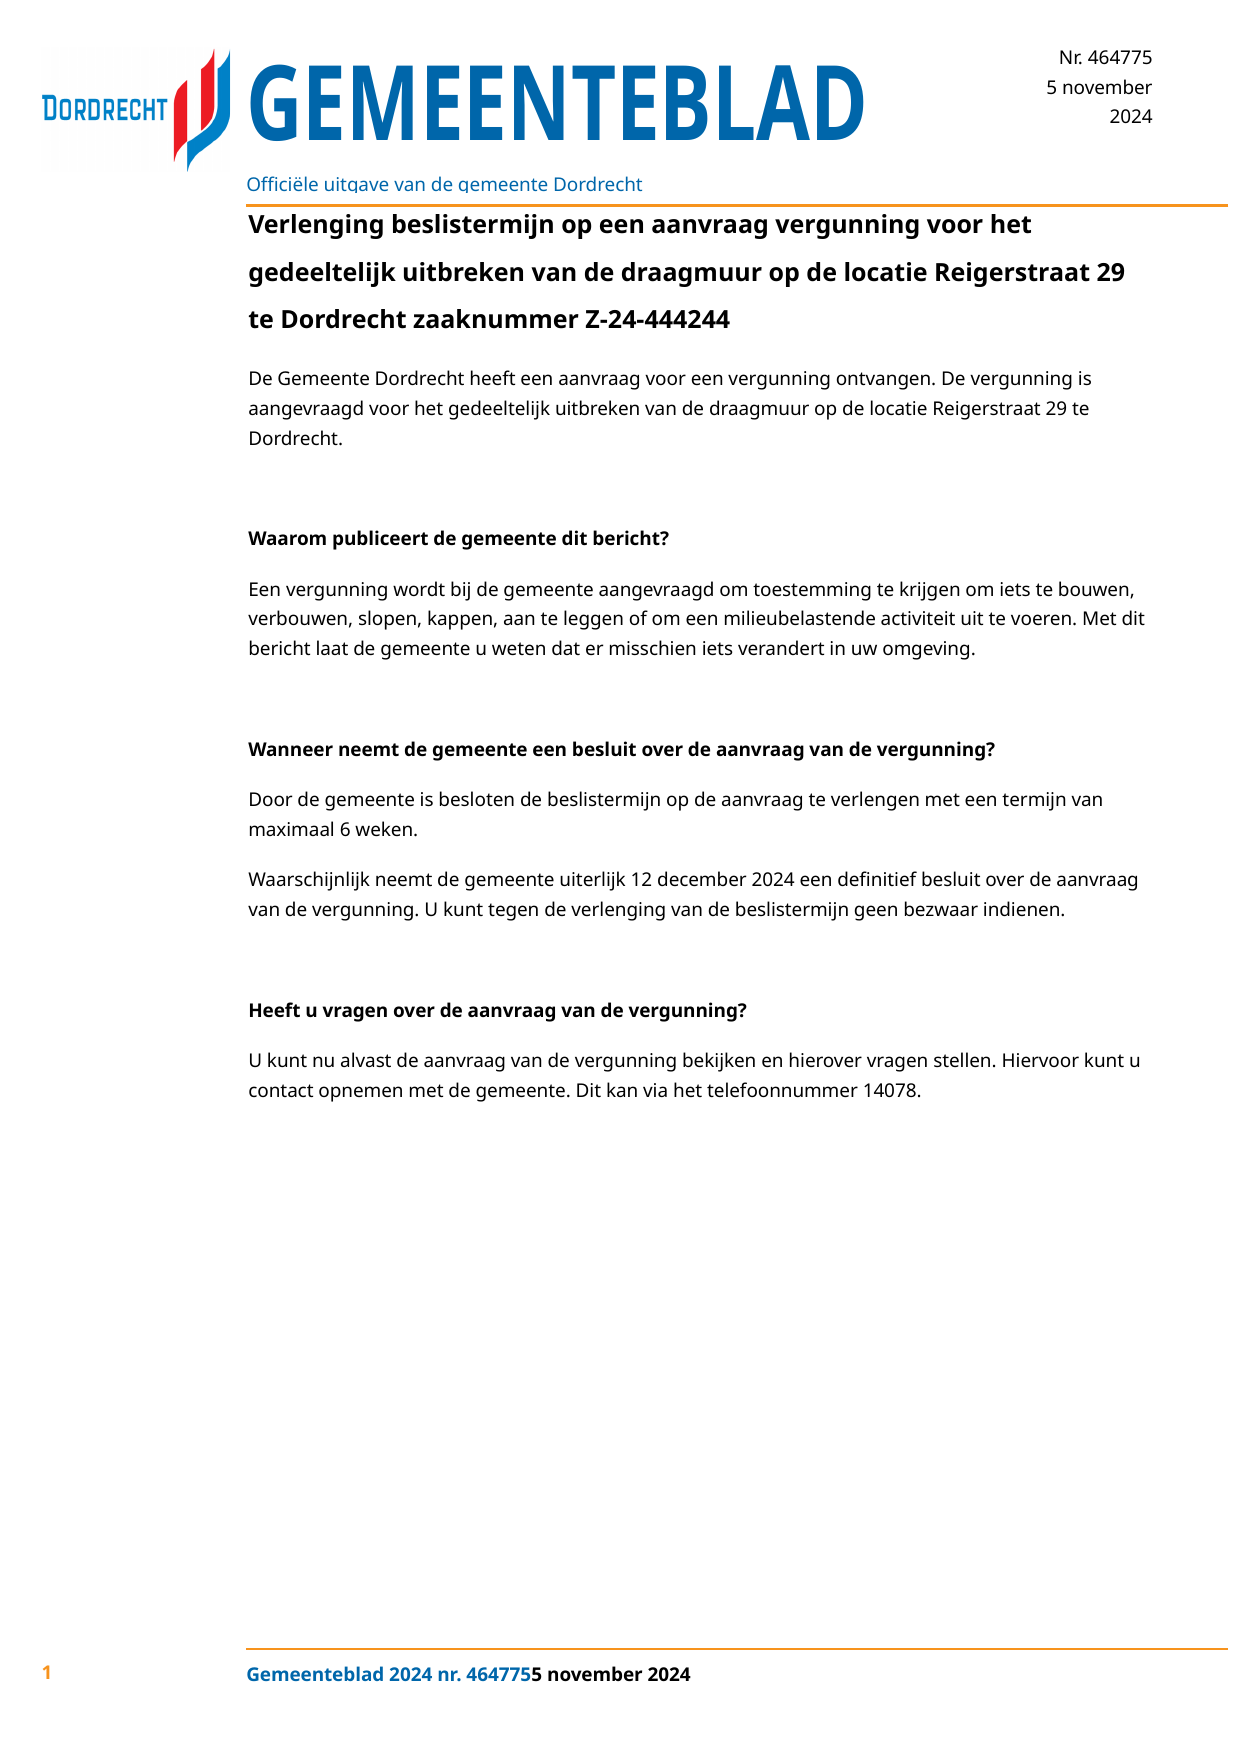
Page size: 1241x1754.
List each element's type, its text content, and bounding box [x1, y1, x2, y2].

text Waarom publiceert de gemeente dit bericht? [248, 526, 1152, 551]
text U kunt nu alvast de aanvraag van de vergunning bekijken en hierover vragen stellen. Hiervoor kunt u contact opnemen met de gemeente. Dit kan via het telefoonnummer 14078. [248, 1047, 1152, 1102]
text De Gemeente Dordrecht heeft een aanvraag voor een vergunning ontvangen. De vergunning is aangevraagd voor het gedeeltelijk uitbreken van de draagmuur op de locatie Reigerstraat 29 te Dordrecht. [248, 366, 1152, 450]
text Door de gemeente is besloten de beslistermijn op de aanvraag te verlengen met een termijn van maximaal 6 weken. [248, 786, 1152, 842]
text Waarschijnlijk neemt de gemeente uiterlijk 12 december 2024 een definitief besluit over de aanvraag van de vergunning. U kunt tegen de verlenging van de beslistermijn geen bezwaar indienen. [248, 866, 1152, 922]
text Wanneer neemt de gemeente een besluit over de aanvraag van de vergunning? [248, 736, 1152, 762]
text Heeft u vragen over de aanvraag van de vergunning? [248, 997, 1152, 1022]
picture [41, 47, 231, 172]
text Een vergunning wordt bij de gemeente aangevraagd om toestemming te krijgen om iets te bouwen, verbouwen, slopen, kappen, aan te leggen of om een milieubelastende activiteit uit te voeren. Met dit bericht laat de gemeente u weten dat er misschien iets verandert in uw omgeving. [248, 576, 1152, 661]
text Verlenging beslistermijn op een aanvraag vergunning voor het gedeeltelijk uitbreken van de draagmuur op de locatie Reigerstraat 29 te Dordrecht zaaknummer Z-24-444244 [248, 207, 1152, 336]
